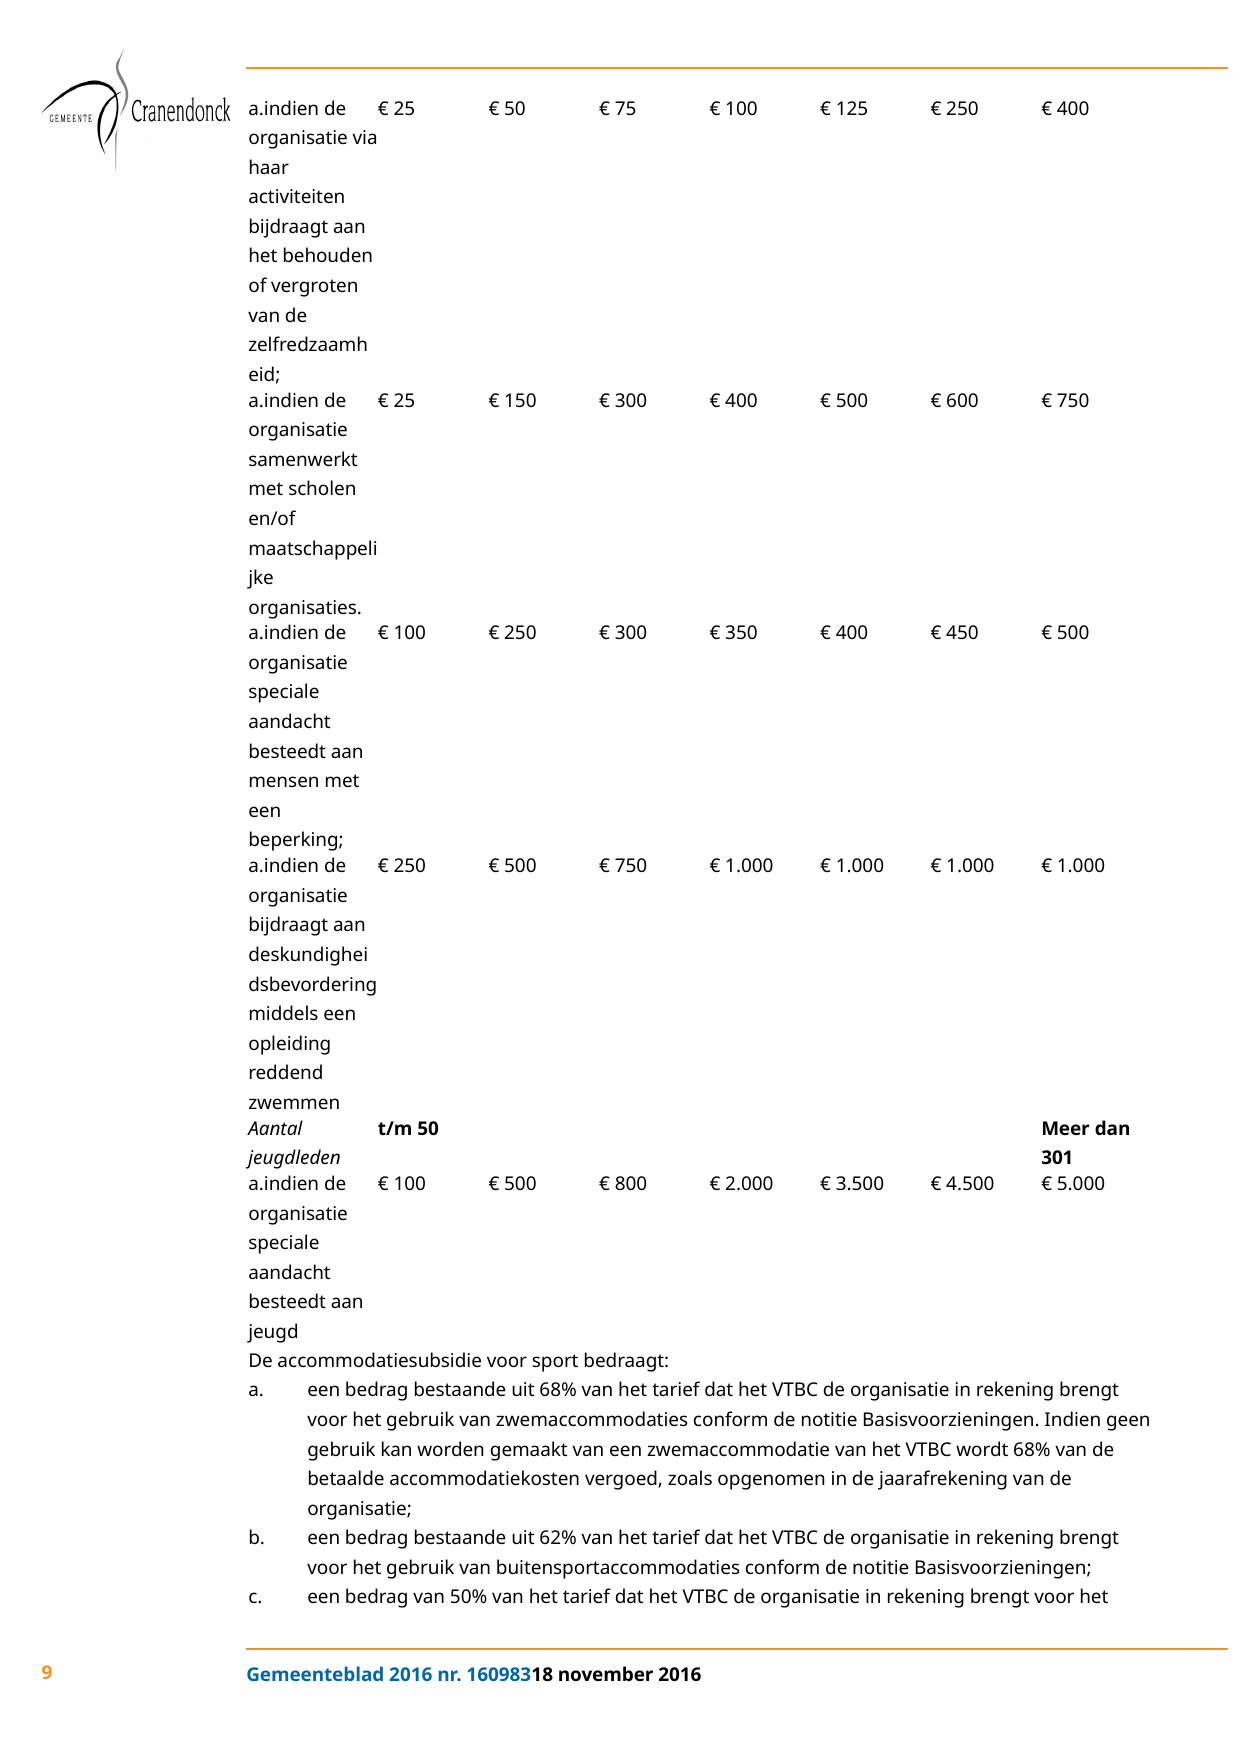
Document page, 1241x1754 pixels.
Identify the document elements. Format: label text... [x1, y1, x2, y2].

table_cell € 450 [930, 620, 1041, 852]
table_cell € 250 [930, 95, 1041, 387]
table_cell a.indien de organisatie bijdraagt aan deskundigheidsbevordering middels een opleiding reddend zwemmen [248, 853, 378, 1115]
list een bedrag van 50% van het tarief dat het VTBC de organisatie in rekening brengt voor het [248, 1584, 1152, 1609]
table_cell € 100 [709, 95, 820, 387]
table_cell € 300 [599, 387, 709, 619]
list een bedrag bestaande uit 68% van het tarief dat het VTBC de organisatie in rekening brengt voor het gebruik van zwemaccommodaties conform de notitie Basisvoorzieningen. Indien geen gebruik kan worden gemaakt van een zwemaccommodatie van het VTBC wordt 68% van de betaalde accommodatiekosten vergoed, zoals opgenomen in de jaarafrekening van de organisatie; [248, 1377, 1152, 1521]
table_cell € 500 [820, 387, 930, 619]
table_cell [709, 1115, 820, 1170]
table_cell a.indien de organisatie samenwerkt met scholen en/of maatschappelijke organisaties. [248, 387, 378, 619]
table_cell a.indien de organisatie via haar activiteiten bijdraagt aan het behouden of vergroten van de zelfredzaamheid; [248, 95, 378, 387]
text De accommodatiesubsidie voor sport bedraagt: [248, 1347, 1152, 1373]
picture [41, 47, 231, 172]
table_cell € 75 [599, 95, 709, 387]
table_cell [599, 1115, 709, 1170]
table_cell € 1.000 [709, 853, 820, 1115]
table_cell € 1.000 [820, 853, 930, 1115]
table_cell € 2.000 [709, 1170, 820, 1344]
table_cell [820, 1115, 930, 1170]
table_cell € 400 [709, 387, 820, 619]
table_cell € 4.500 [930, 1170, 1041, 1344]
table_cell € 150 [488, 387, 599, 619]
table_cell € 50 [488, 95, 599, 387]
table_cell a.indien de organisatie speciale aandacht besteedt aan mensen met een beperking; [248, 620, 378, 852]
table_cell € 250 [488, 620, 599, 852]
table_cell € 800 [599, 1170, 709, 1344]
table_cell € 350 [709, 620, 820, 852]
table_cell € 750 [1041, 387, 1152, 619]
table_cell € 5.000 [1041, 1170, 1152, 1344]
table_cell € 100 [378, 1170, 488, 1344]
table_cell [488, 1115, 599, 1170]
table_cell € 100 [378, 620, 488, 852]
table_cell € 400 [1041, 95, 1152, 387]
table_cell € 500 [488, 853, 599, 1115]
table_cell € 1.000 [1041, 853, 1152, 1115]
table_cell € 250 [378, 853, 488, 1115]
table_cell a.indien de organisatie speciale aandacht besteedt aan jeugd [248, 1170, 378, 1344]
table_cell t/m 50 [378, 1115, 488, 1170]
table_cell € 750 [599, 853, 709, 1115]
table_cell Aantal jeugdleden [248, 1115, 378, 1170]
table_cell € 25 [378, 387, 488, 619]
table_cell € 500 [488, 1170, 599, 1344]
table_cell € 400 [820, 620, 930, 852]
table_cell € 500 [1041, 620, 1152, 852]
table_cell € 1.000 [930, 853, 1041, 1115]
table_cell € 3.500 [820, 1170, 930, 1344]
table_cell [930, 1115, 1041, 1170]
table_cell Meer dan 301 [1041, 1115, 1152, 1170]
table_cell € 125 [820, 95, 930, 387]
table_cell € 300 [599, 620, 709, 852]
list een bedrag bestaande uit 62% van het tarief dat het VTBC de organisatie in rekening brengt voor het gebruik van buitensportaccommodaties conform de notitie Basisvoorzieningen; [248, 1524, 1152, 1580]
table_cell € 25 [378, 95, 488, 387]
table_cell € 600 [930, 387, 1041, 619]
